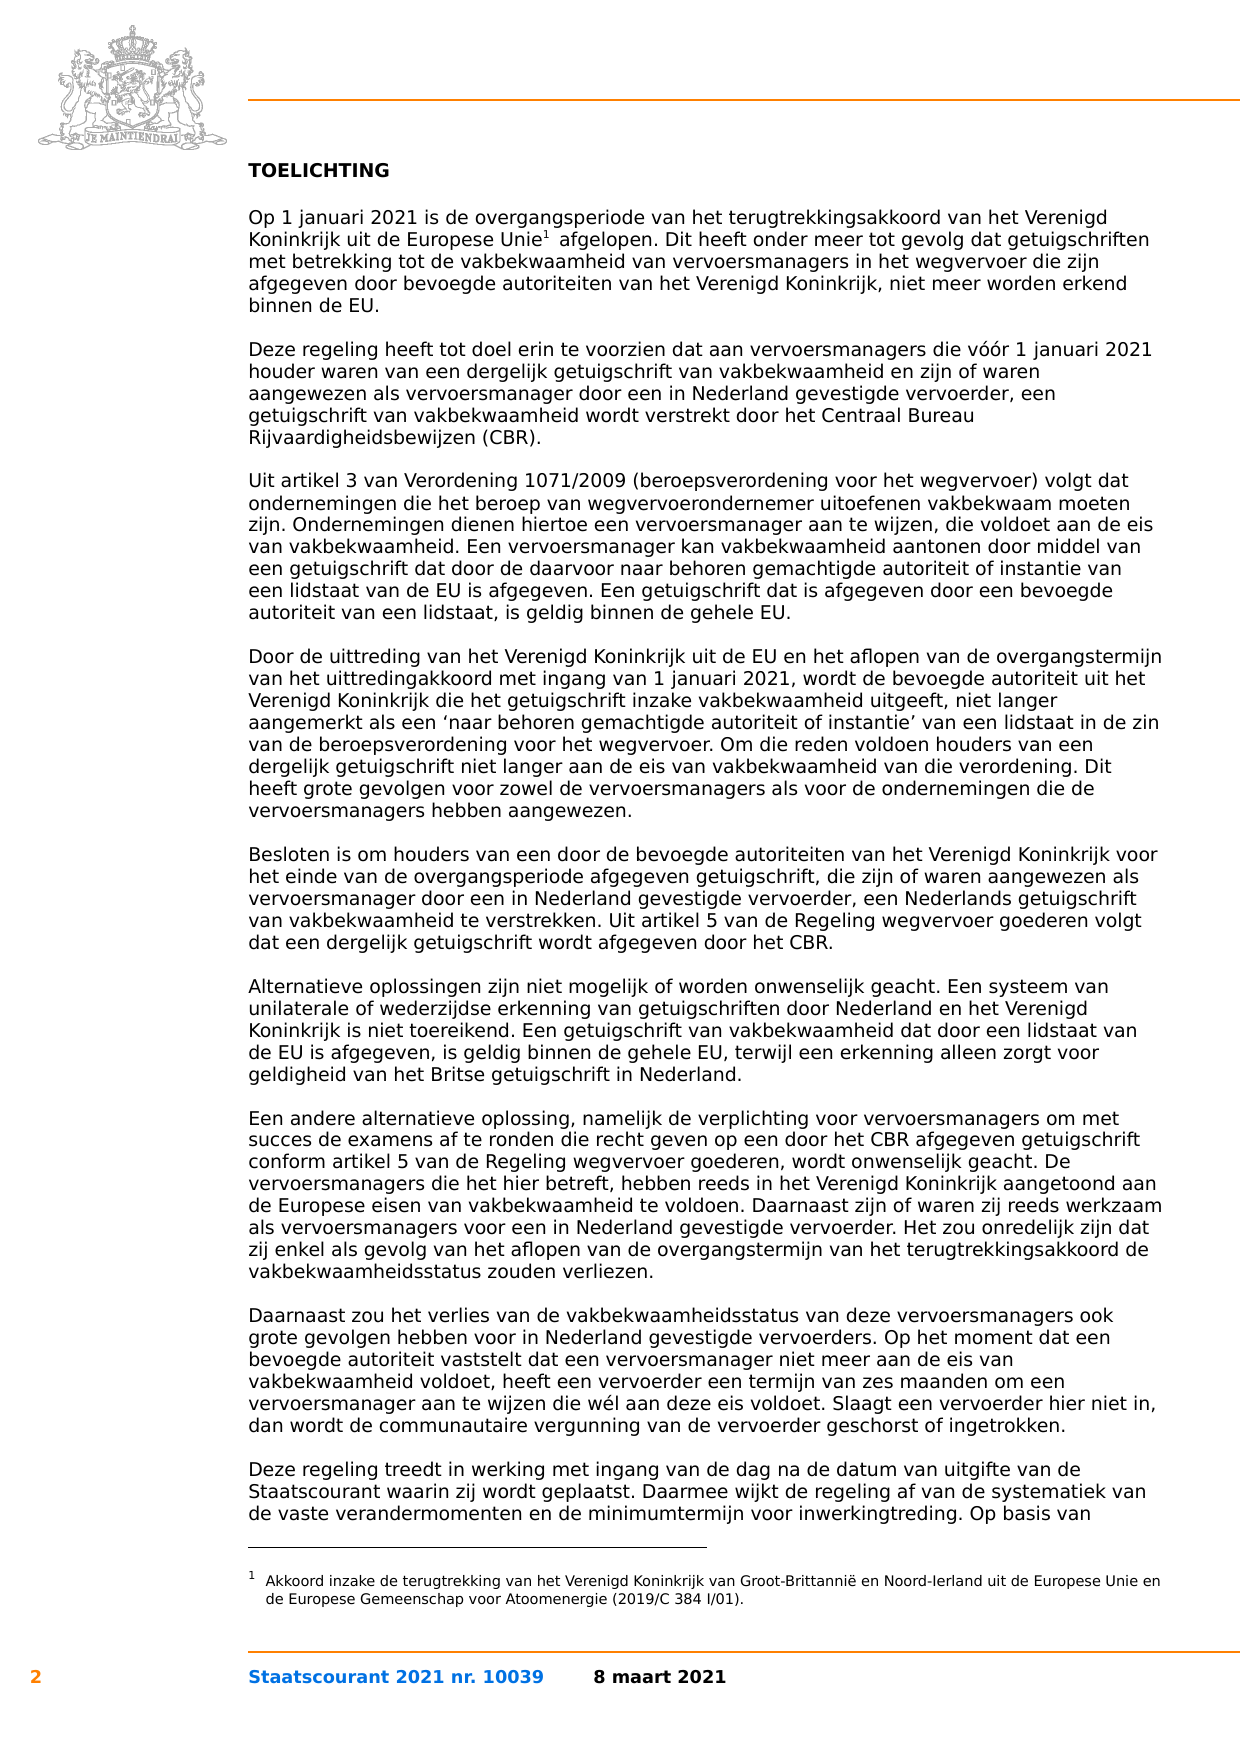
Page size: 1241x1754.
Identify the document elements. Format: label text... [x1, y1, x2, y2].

subtitle TOELICHTING [248, 160, 1163, 182]
text Op 1 januari 2021 is de overgangsperiode van het terugtrekkingsakkoord van het Verenigd Koninkrijk uit de Europese Unie afgelopen. Dit heeft onder meer tot gevolg dat getuigschriften met betrekking tot de vakbekwaamheid van vervoersmanagers in het wegvervoer die zijn afgegeven door bevoegde autoriteiten van het Verenigd Koninkrijk, niet meer worden erkend binnen de EU. [248, 207, 1163, 317]
text Deze regeling heeft tot doel erin te voorzien dat aan vervoersmanagers die vóór 1 januari 2021 houder waren van een dergelijk getuigschrift van vakbekwaamheid en zijn of waren aangewezen als vervoersmanager door een in Nederland gevestigde vervoerder, een getuigschrift van vakbekwaamheid wordt verstrekt door het Centraal Bureau Rijvaardigheidsbewijzen (CBR). [248, 339, 1163, 448]
text Akkoord inzake de terugtrekking van het Verenigd Koninkrijk van Groot-Brittannië en Noord-Ierland uit de Europese Unie en de Europese Gemeenschap voor Atoomenergie (2019/C 384 I/01). [248, 1569, 1163, 1608]
text Daarnaast zou het verlies van de vakbekwaamheidsstatus van deze vervoersmanagers ook grote gevolgen hebben voor in Nederland gevestigde vervoerders. Op het moment dat een bevoegde autoriteit vaststelt dat een vervoersmanager niet meer aan de eis van vakbekwaamheid voldoet, heeft een vervoerder een termijn van zes maanden om een vervoersmanager aan te wijzen die wél aan deze eis voldoet. Slaagt een vervoerder hier niet in, dan wordt de communautaire vergunning van de vervoerder geschorst of ingetrokken. [248, 1305, 1163, 1437]
text Een andere alternatieve oplossing, namelijk de verplichting voor vervoersmanagers om met succes de examens af te ronden die recht geven op een door het CBR afgegeven getuigschrift conform artikel 5 van de Regeling wegvervoer goederen, wordt onwenselijk geacht. De vervoersmanagers die het hier betreft, hebben reeds in het Verenigd Koninkrijk aangetoond aan de Europese eisen van vakbekwaamheid te voldoen. Daarnaast zijn of waren zij reeds werkzaam als vervoersmanagers voor een in Nederland gevestigde vervoerder. Het zou onredelijk zijn dat zij enkel als gevolg van het aflopen van de overgangstermijn van het terugtrekkingsakkoord de vakbekwaamheidsstatus zouden verliezen. [248, 1107, 1163, 1283]
text Deze regeling treedt in werking met ingang van de dag na de datum van uitgifte van de Staatscourant waarin zij wordt geplaatst. Daarmee wijkt de regeling af van de systematiek van de vaste verandermomenten en de minimumtermijn voor inwerkingtreding. Op basis van [248, 1459, 1163, 1525]
text Door de uittreding van het Verenigd Koninkrijk uit de EU en het aflopen van de overgangstermijn van het uittredingakkoord met ingang van 1 januari 2021, wordt de bevoegde autoriteit uit het Verenigd Koninkrijk die het getuigschrift inzake vakbekwaamheid uitgeeft, niet langer aangemerkt als een ‘naar behoren gemachtigde autoriteit of instantie’ van een lidstaat in de zin van de beroepsverordening voor het wegvervoer. Om die reden voldoen houders van een dergelijk getuigschrift niet langer aan de eis van vakbekwaamheid van die verordening. Dit heeft grote gevolgen voor zowel de vervoersmanagers als voor de ondernemingen die de vervoersmanagers hebben aangewezen. [248, 646, 1163, 822]
picture [38, 25, 227, 150]
text Uit artikel 3 van Verordening 1071/2009 (beroepsverordening voor het wegvervoer) volgt dat ondernemingen die het beroep van wegvervoerondernemer uitoefenen vakbekwaam moeten zijn. Ondernemingen dienen hiertoe een vervoersmanager aan te wijzen, die voldoet aan de eis van vakbekwaamheid. Een vervoersmanager kan vakbekwaamheid aantonen door middel van een getuigschrift dat door de daarvoor naar behoren gemachtigde autoriteit of instantie van een lidstaat van de EU is afgegeven. Een getuigschrift dat is afgegeven door een bevoegde autoriteit van een lidstaat, is geldig binnen de gehele EU. [248, 470, 1163, 624]
text Alternatieve oplossingen zijn niet mogelijk of worden onwenselijk geacht. Een systeem van unilaterale of wederzijdse erkenning van getuigschriften door Nederland en het Verenigd Koninkrijk is niet toereikend. Een getuigschrift van vakbekwaamheid dat door een lidstaat van de EU is afgegeven, is geldig binnen de gehele EU, terwijl een erkenning alleen zorgt voor geldigheid van het Britse getuigschrift in Nederland. [248, 976, 1163, 1086]
text Besloten is om houders van een door de bevoegde autoriteiten van het Verenigd Koninkrijk voor het einde van de overgangsperiode afgegeven getuigschrift, die zijn of waren aangewezen als vervoersmanager door een in Nederland gevestigde vervoerder, een Nederlands getuigschrift van vakbekwaamheid te verstrekken. Uit artikel 5 van de Regeling wegvervoer goederen volgt dat een dergelijk getuigschrift wordt afgegeven door het CBR. [248, 844, 1163, 954]
